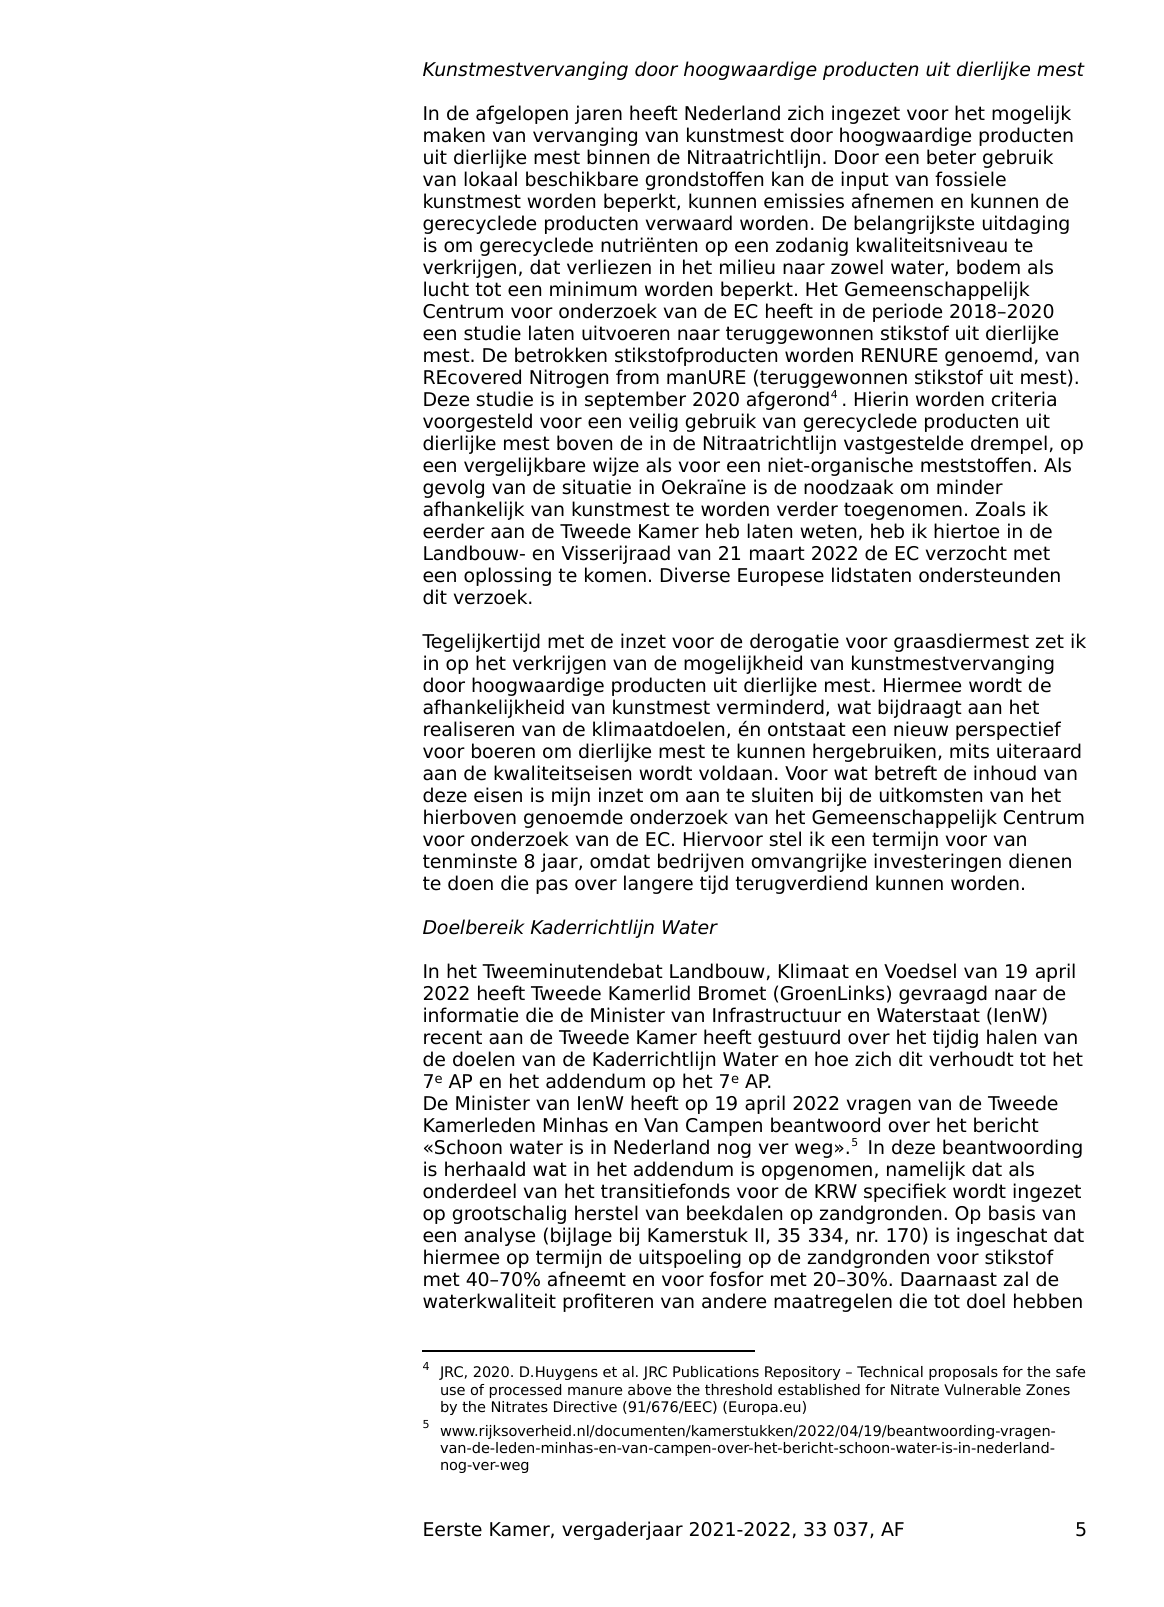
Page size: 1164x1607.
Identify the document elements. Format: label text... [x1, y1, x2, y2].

subtitle Kunstmestvervanging door hoogwaardige producten uit dierlijke mest [422, 59, 1087, 81]
text In het Tweeminutendebat Landbouw, Klimaat en Voedsel van 19 april 2022 heeft Tweede Kamerlid Bromet (GroenLinks) gevraagd naar de informatie die de Minister van Infrastructuur en Waterstaat (IenW) recent aan de Tweede Kamer heeft gestuurd over het tijdig halen van de doelen van de Kaderrichtlijn Water en hoe zich dit verhoudt tot het 7e AP en het addendum op het 7e AP. [422, 961, 1087, 1093]
text JRC, 2020. D.Huygens et al. JRC Publications Repository – Technical proposals for the safe use of processed manure above the threshold established for Nitrate Vulnerable Zones by the Nitrates Directive (91/676/EEC) (Europa.eu) [422, 1360, 1087, 1416]
text www.rijksoverheid.nl/documenten/kamerstukken/2022/04/19/beantwoording-vragen-van-de-leden-minhas-en-van-campen-over-het-bericht-schoon-water-is-in-nederland-nog-ver-weg [422, 1418, 1087, 1474]
text Tegelijkertijd met de inzet voor de derogatie voor graasdiermest zet ik in op het verkrijgen van de mogelijkheid van kunstmestvervanging door hoogwaardige producten uit dierlijke mest. Hiermee wordt de afhankelijkheid van kunstmest verminderd, wat bijdraagt aan het realiseren van de klimaatdoelen, én ontstaat een nieuw perspectief voor boeren om dierlijke mest te kunnen hergebruiken, mits uiteraard aan de kwaliteitseisen wordt voldaan. Voor wat betreft de inhoud van deze eisen is mijn inzet om aan te sluiten bij de uitkomsten van het hierboven genoemde onderzoek van het Gemeenschappelijk Centrum voor onderzoek van de EC. Hiervoor stel ik een termijn voor van tenminste 8 jaar, omdat bedrijven omvangrijke investeringen dienen te doen die pas over langere tijd terugverdiend kunnen worden. [422, 631, 1087, 895]
subtitle Doelbereik Kaderrichtlijn Water [422, 917, 1087, 939]
text De Minister van IenW heeft op 19 april 2022 vragen van de Tweede Kamerleden Minhas en Van Campen beantwoord over het bericht «Schoon water is in Nederland nog ver weg». In deze beantwoording is herhaald wat in het addendum is opgenomen, namelijk dat als onderdeel van het transitiefonds voor de KRW specifiek wordt ingezet op grootschalig herstel van beekdalen op zandgronden. Op basis van een analyse (bijlage bij Kamerstuk II, 35 334, nr. 170) is ingeschat dat hiermee op termijn de uitspoeling op de zandgronden voor stikstof met 40–70% afneemt en voor fosfor met 20–30%. Daarnaast zal de waterkwaliteit profiteren van andere maatregelen die tot doel hebben [422, 1093, 1087, 1313]
text In de afgelopen jaren heeft Nederland zich ingezet voor het mogelijk maken van vervanging van kunstmest door hoogwaardige producten uit dierlijke mest binnen de Nitraatrichtlijn. Door een beter gebruik van lokaal beschikbare grondstoffen kan de input van fossiele kunstmest worden beperkt, kunnen emissies afnemen en kunnen de gerecyclede producten verwaard worden. De belangrijkste uitdaging is om gerecyclede nutriënten op een zodanig kwaliteitsniveau te verkrijgen, dat verliezen in het milieu naar zowel water, bodem als lucht tot een minimum worden beperkt. Het Gemeenschappelijk Centrum voor onderzoek van de EC heeft in de periode 2018–2020 een studie laten uitvoeren naar teruggewonnen stikstof uit dierlijke mest. De betrokken stikstofproducten worden RENURE genoemd, van REcovered Nitrogen from manURE (teruggewonnen stikstof uit mest). Deze studie is in september 2020 afgerond. Hierin worden criteria voorgesteld voor een veilig gebruik van gerecyclede producten uit dierlijke mest boven de in de Nitraatrichtlijn vastgestelde drempel, op een vergelijkbare wijze als voor een niet-organische meststoffen. Als gevolg van de situatie in Oekraïne is de noodzaak om minder afhankelijk van kunstmest te worden verder toegenomen. Zoals ik eerder aan de Tweede Kamer heb laten weten, heb ik hiertoe in de Landbouw- en Visserijraad van 21 maart 2022 de EC verzocht met een oplossing te komen. Diverse Europese lidstaten ondersteunden dit verzoek. [422, 103, 1087, 609]
